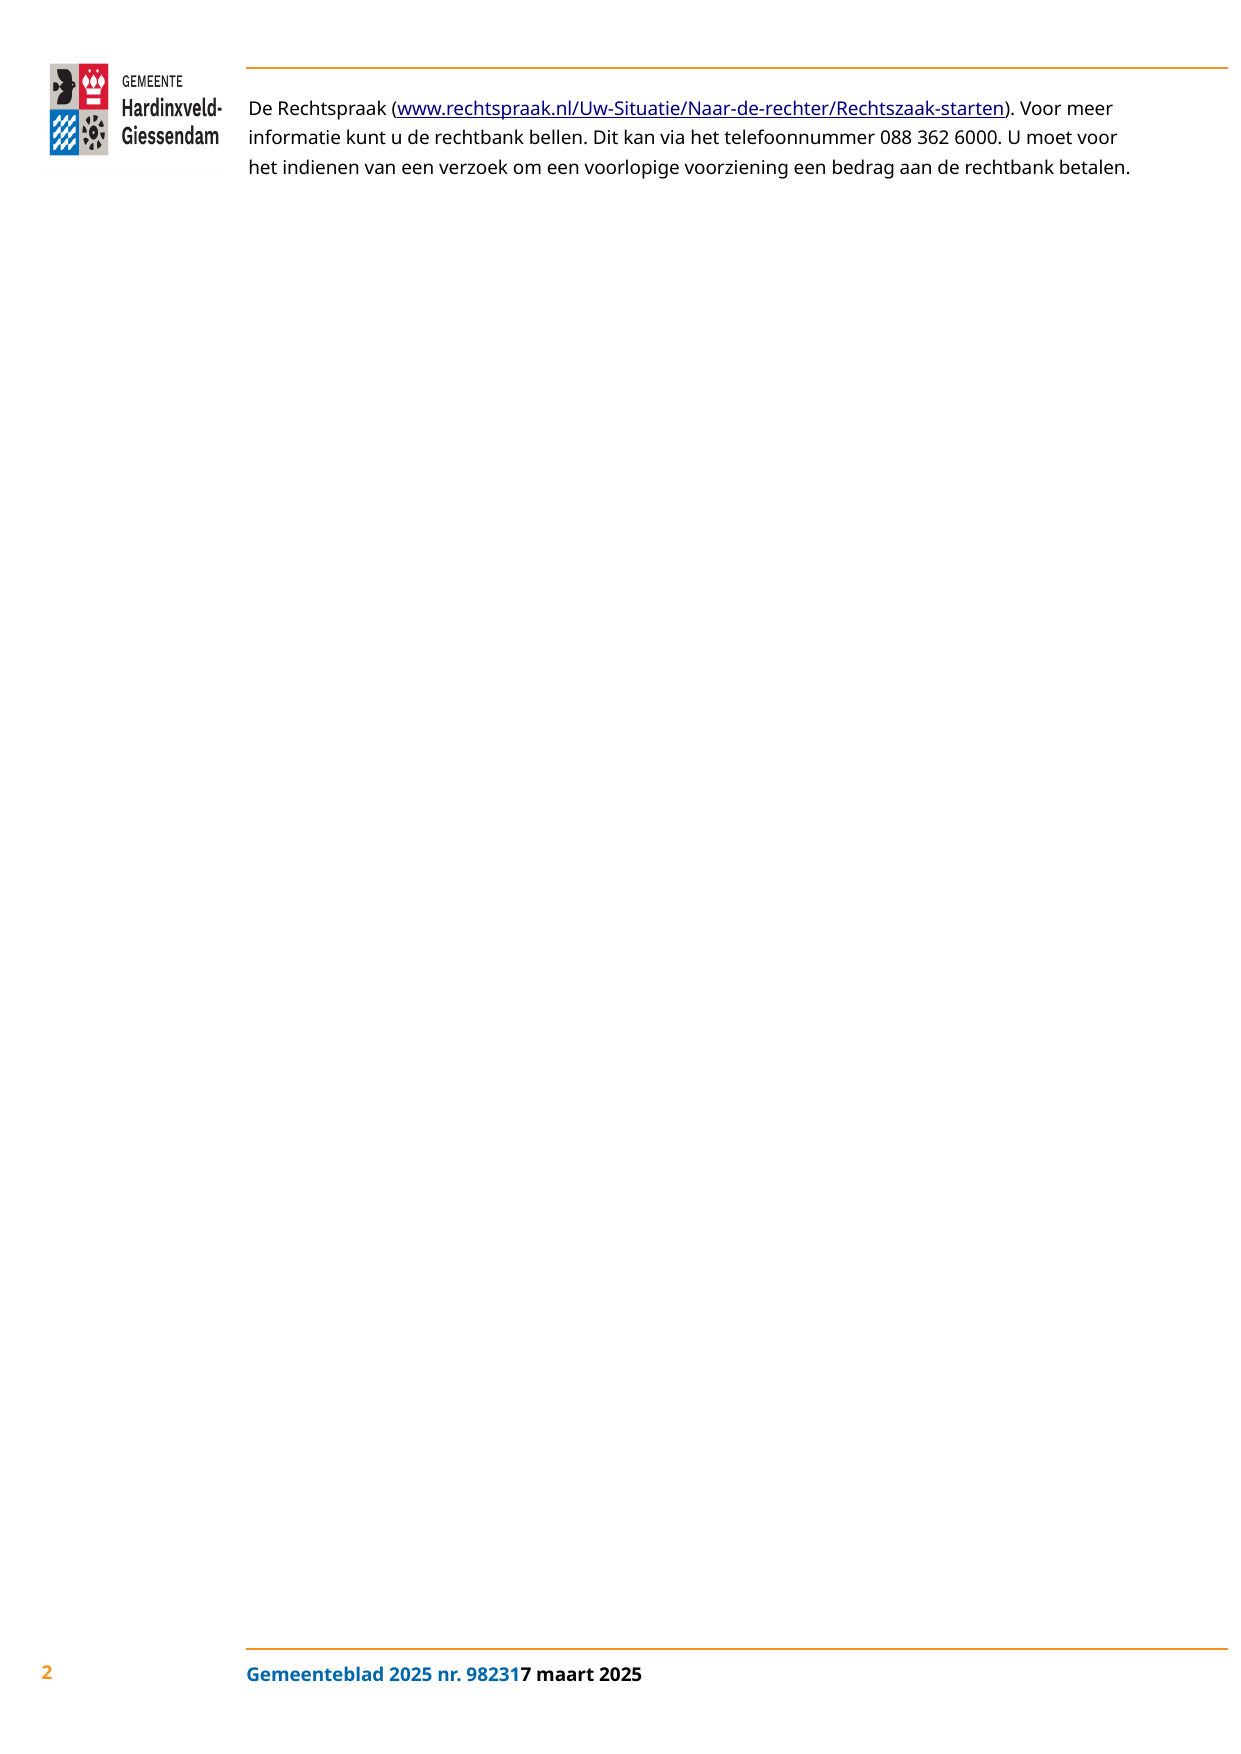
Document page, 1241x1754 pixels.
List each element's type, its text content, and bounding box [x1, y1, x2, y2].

picture [41, 47, 231, 172]
text De Rechtspraak (www.rechtspraak.nl/Uw-Situatie/Naar-de-rechter/Rechtszaak-starten). Voor meer informatie kunt u de rechtbank bellen. Dit kan via het telefoonnummer 088 362 6000. U moet voor het indienen van een verzoek om een voorlopige voorziening een bedrag aan de rechtbank betalen. [248, 95, 1152, 180]
